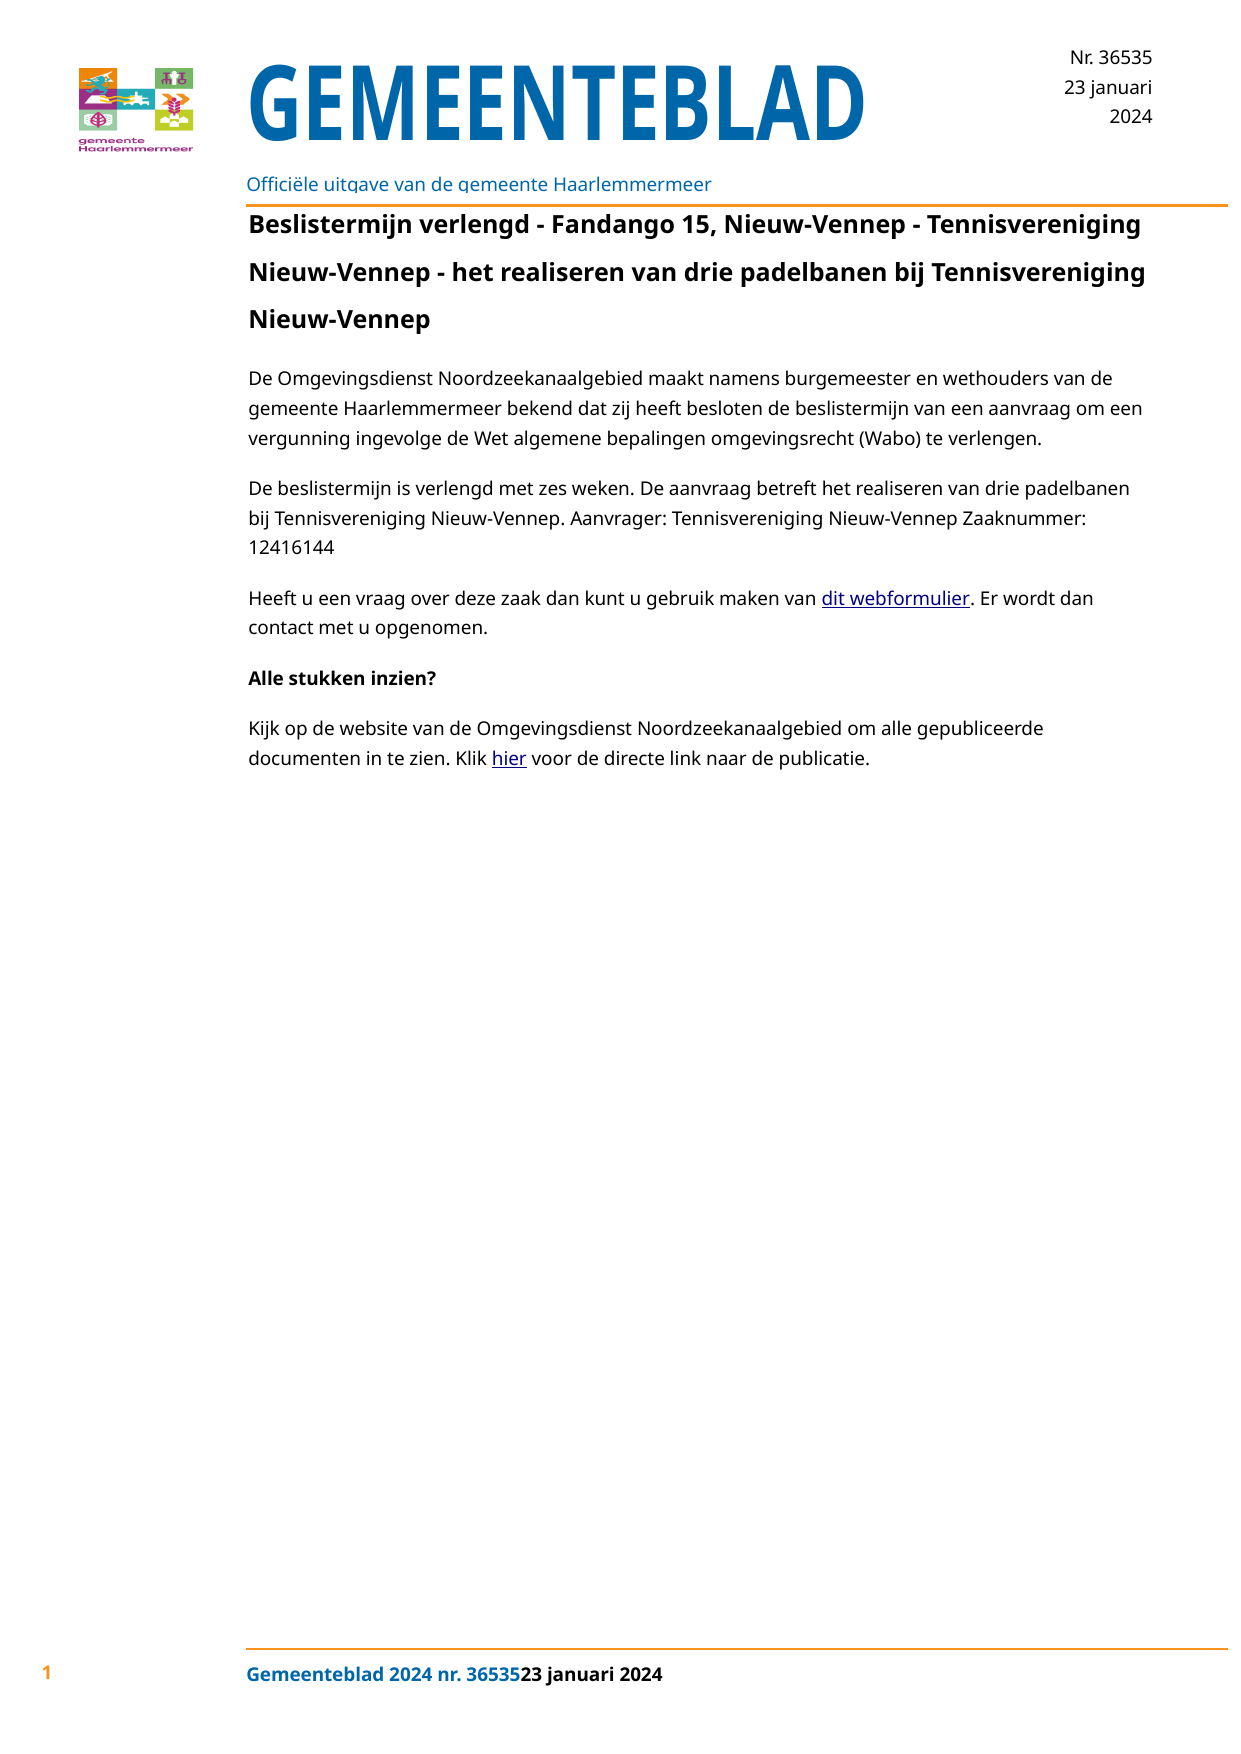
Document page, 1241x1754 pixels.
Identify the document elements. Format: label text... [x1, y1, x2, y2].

text Kijk op de website van de Omgevingsdienst Noordzeekanaalgebied om alle gepubliceerde documenten in te zien. Klik hier voor de directe link naar de publicatie. [248, 715, 1152, 770]
text Alle stukken inzien? [248, 665, 1152, 690]
text Heeft u een vraag over deze zaak dan kunt u gebruik maken van dit webformulier. Er wordt dan contact met u opgenomen. [248, 585, 1152, 640]
picture [41, 47, 231, 172]
text De Omgevingsdienst Noordzeekanaalgebied maakt namens burgemeester en wethouders van de gemeente Haarlemmermeer bekend dat zij heeft besloten de beslistermijn van een aanvraag om een vergunning ingevolge de Wet algemene bepalingen omgevingsrecht (Wabo) te verlengen. [248, 366, 1152, 450]
text Beslistermijn verlengd - Fandango 15, Nieuw-Vennep - Tennisvereniging Nieuw-Vennep - het realiseren van drie padelbanen bij Tennisvereniging Nieuw-Vennep [248, 207, 1152, 336]
text De beslistermijn is verlengd met zes weken. De aanvraag betreft het realiseren van drie padelbanen bij Tennisvereniging Nieuw-Vennep. Aanvrager: Tennisvereniging Nieuw-Vennep Zaaknummer: 12416144 [248, 475, 1152, 560]
